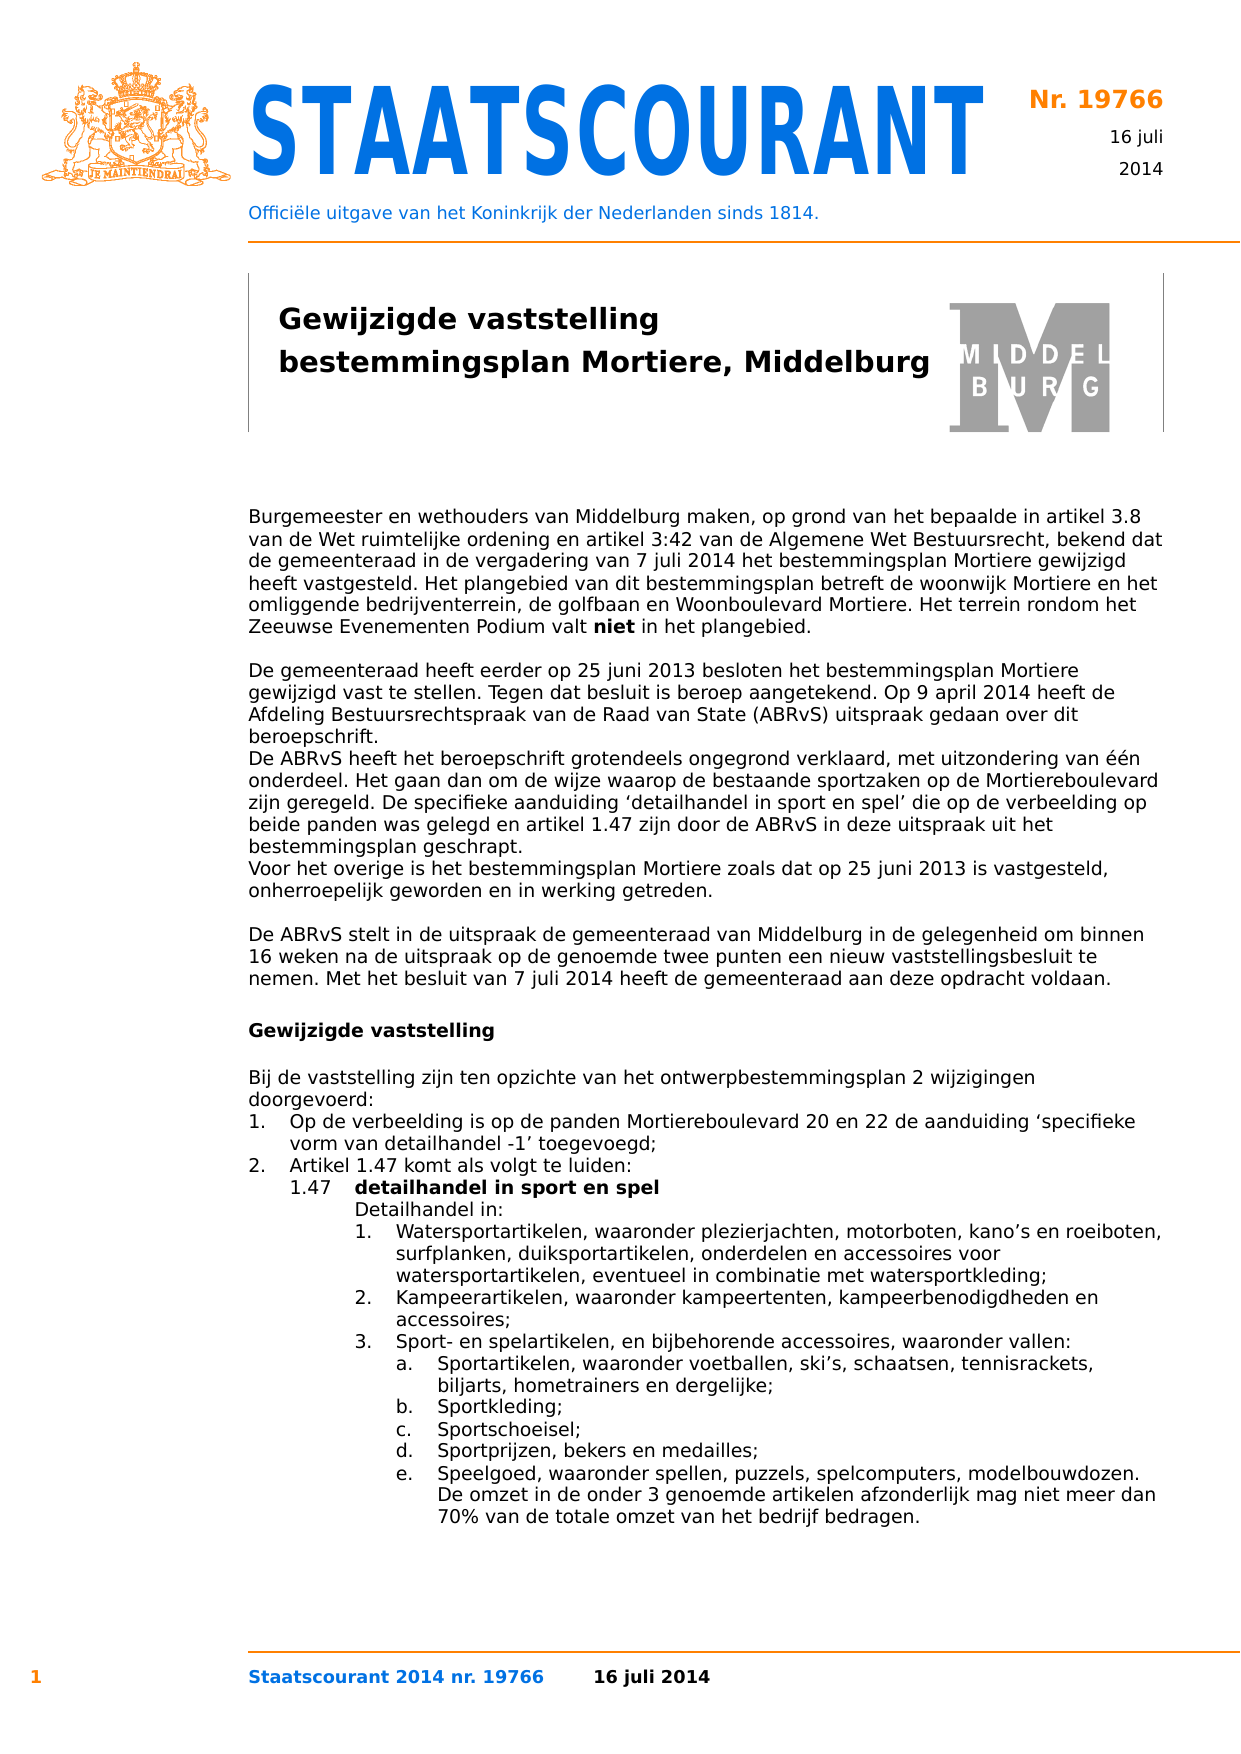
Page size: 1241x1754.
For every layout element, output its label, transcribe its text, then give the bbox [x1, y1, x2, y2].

text Voor het overige is het bestemmingsplan Mortiere zoals dat op 25 juni 2013 is vastgesteld, onherroepelijk geworden en in werking getreden. [248, 858, 1163, 902]
text e. Speelgoed, waaronder spellen, puzzels, spelcomputers, modelbouwdozen. [396, 1462, 1163, 1484]
picture [932, 302, 1134, 433]
table_cell 16 juli [998, 121, 1240, 153]
text 1. Watersportartikelen, waaronder plezierjachten, motorboten, kano’s en roeiboten, surfplanken, duiksportartikelen, onderdelen en accessoires voor watersportartikelen, eventueel in combinatie met watersportkleding; [354, 1221, 1163, 1287]
table_header STAATSCOURANT [248, 62, 998, 203]
text De omzet in de onder 3 genoemde artikelen afzonderlijk mag niet meer dan 70% van de totale omzet van het bedrijf bedragen. [437, 1484, 1163, 1528]
text d. Sportprijzen, bekers en medailles; [396, 1440, 1163, 1462]
text De ABRvS heeft het beroepschrift grotendeels ongegrond verklaard, met uitzondering van één onderdeel. Het gaan dan om de wijze waarop de bestaande sportzaken op de Mortiereboulevard zijn geregeld. De specifieke aanduiding ‘detailhandel in sport en spel’ die op de verbeelding op beide panden was gelegd en artikel 1.47 zijn door de ABRvS in deze uitspraak uit het bestemmingsplan geschrapt. [248, 748, 1163, 858]
text De gemeenteraad heeft eerder op 25 juni 2013 besloten het bestemmingsplan Mortiere gewijzigd vast te stellen. Tegen dat besluit is beroep aangetekend. Op 9 april 2014 heeft de Afdeling Bestuursrechtspraak van de Raad van State (ABRvS) uitspraak gedaan over dit beroepschrift. [248, 660, 1163, 748]
text b. Sportkleding; [396, 1396, 1163, 1418]
text Bij de vaststelling zijn ten opzichte van het ontwerpbestemmingsplan 2 wijzigingen doorgevoerd: [248, 1067, 1163, 1111]
text 1.47 detailhandel in sport en spel [289, 1177, 1163, 1199]
picture [41, 62, 231, 186]
text 2. Artikel 1.47 komt als volgt te luiden: [248, 1155, 1163, 1177]
text Detailhandel in: [354, 1199, 1163, 1221]
text Burgemeester en wethouders van Middelburg maken, op grond van het bepaalde in artikel 3.8 van de Wet ruimtelijke ordening en artikel 3:42 van de Algemene Wet Bestuursrecht, bekend dat de gemeenteraad in de vergadering van 7 juli 2014 het bestemmingsplan Mortiere gewijzigd heeft vastgesteld. Het plangebied van dit bestemmingsplan betreft de woonwijk Mortiere en het omliggende bedrijventerrein, de golfbaan en Woonboulevard Mortiere. Het terrein rondom het Zeeuwse Evenementen Podium valt niet in het plangebied. [248, 506, 1163, 638]
subtitle Gewijzigde vaststelling [248, 1020, 1163, 1042]
text c. Sportschoeisel; [396, 1418, 1163, 1440]
table_cell Officiële uitgave van het Koninkrijk der Nederlanden sinds 1814. [248, 203, 1240, 241]
text 3. Sport- en spelartikelen, en bijbehorende accessoires, waaronder vallen: [354, 1331, 1163, 1352]
text a. Sportartikelen, waaronder voetballen, ski’s, schaatsen, tennisrackets, biljarts, hometrainers en dergelijke; [396, 1352, 1163, 1396]
subtitle Gewijzigde vaststelling bestemmingsplan Mortiere, Middelburg [249, 273, 1163, 432]
table_header Nr. 19766 [998, 62, 1240, 121]
text 1. Op de verbeelding is op de panden Mortiereboulevard 20 en 22 de aanduiding ‘specifieke vorm van detailhandel -1’ toegevoegd; [248, 1111, 1163, 1155]
table_header [25, 62, 248, 241]
text 2. Kampeerartikelen, waaronder kampeertenten, kampeerbenodigdheden en accessoires; [354, 1287, 1163, 1331]
text De ABRvS stelt in de uitspraak de gemeenteraad van Middelburg in de gelegenheid om binnen 16 weken na de uitspraak op de genoemde twee punten een nieuw vaststellingsbesluit te nemen. Met het besluit van 7 juli 2014 heeft de gemeenteraad aan deze opdracht voldaan. [248, 924, 1163, 990]
table_cell 2014 [998, 153, 1240, 203]
